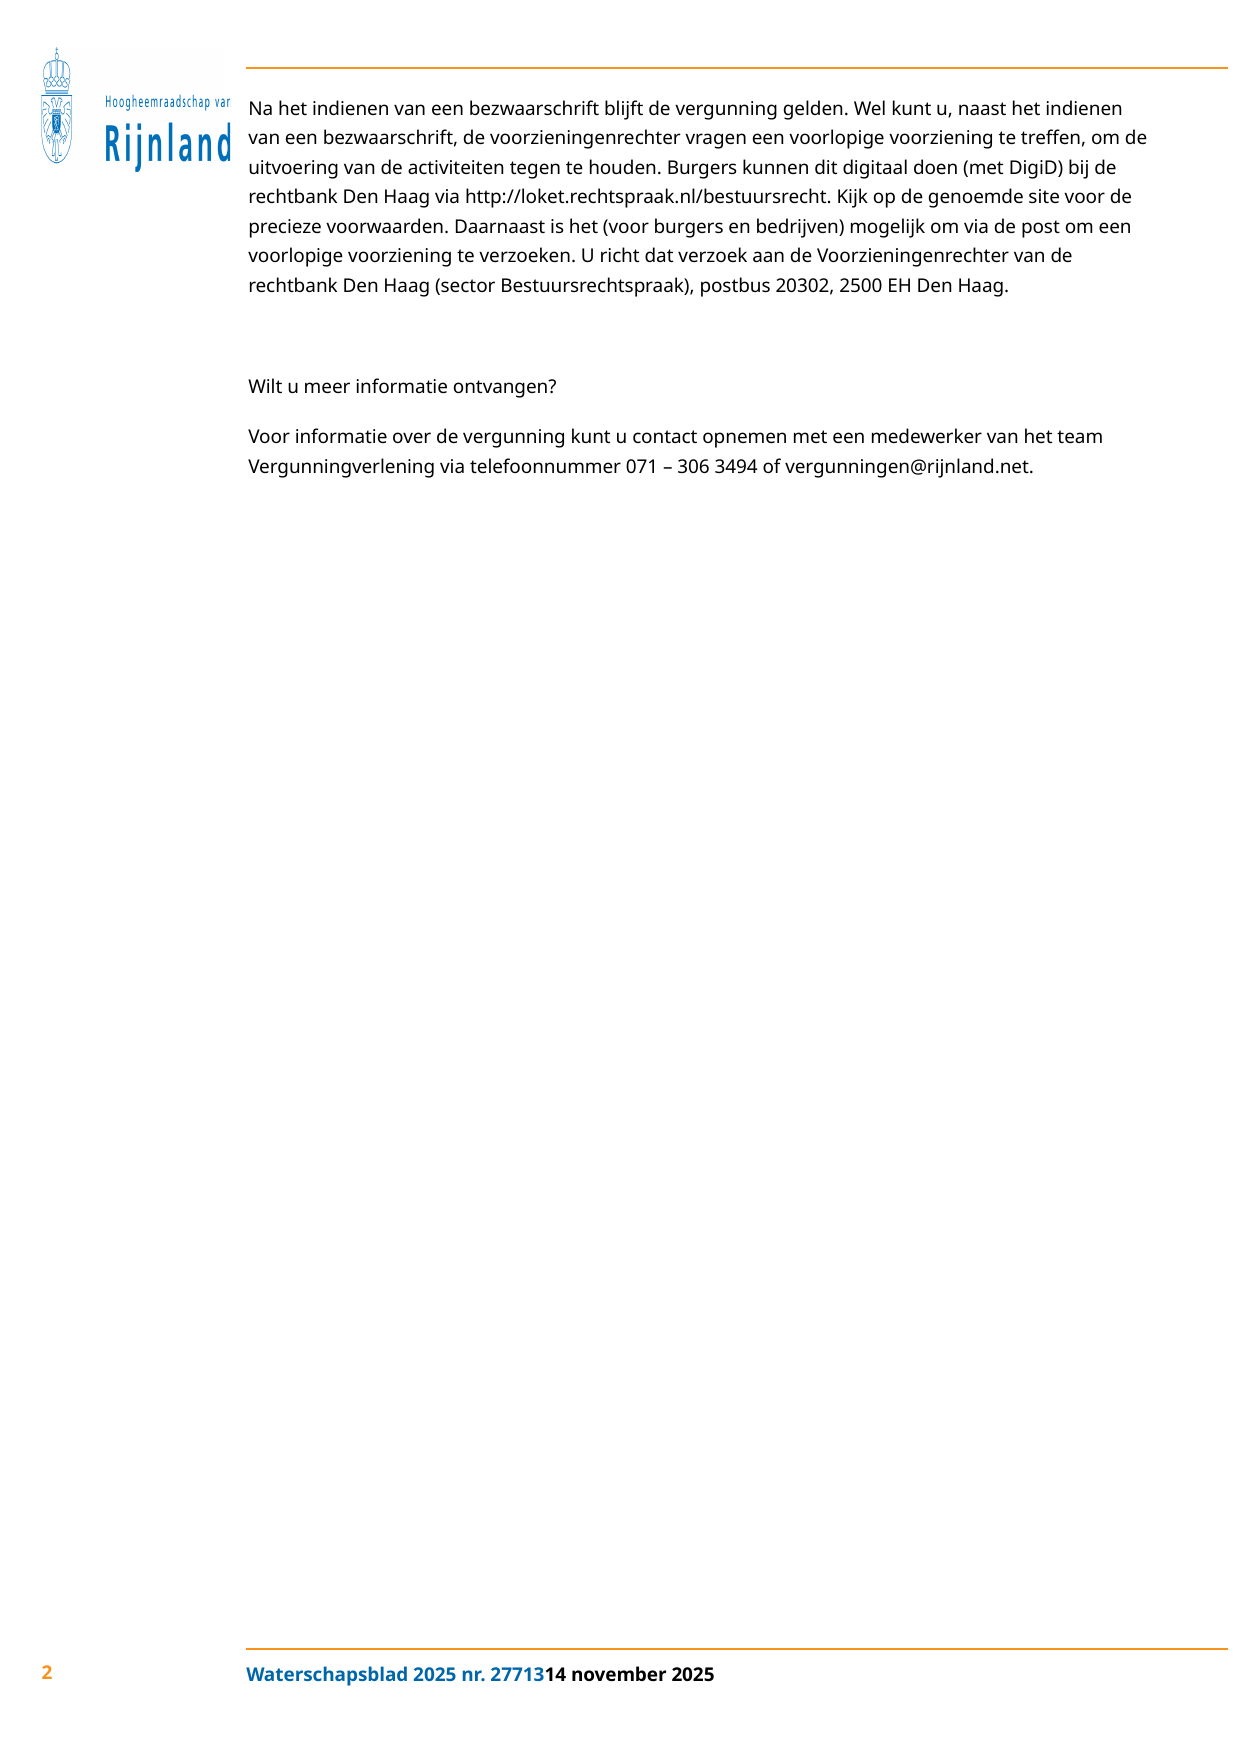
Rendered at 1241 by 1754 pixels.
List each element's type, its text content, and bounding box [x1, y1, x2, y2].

picture [41, 47, 231, 172]
text Wilt u meer informatie ontvangen? [248, 373, 1152, 399]
text Voor informatie over de vergunning kunt u contact opnemen met een medewerker van het team Vergunningverlening via telefoonnummer 071 – 306 3494 of vergunningen@rijnland.net. [248, 423, 1152, 479]
text Na het indienen van een bezwaarschrift blijft de vergunning gelden. Wel kunt u, naast het indienen van een bezwaarschrift, de voorzieningenrechter vragen een voorlopige voorziening te treffen, om de uitvoering van de activiteiten tegen te houden. Burgers kunnen dit digitaal doen (met DigiD) bij de rechtbank Den Haag via http://loket.rechtspraak.nl/bestuursrecht. Kijk op de genoemde site voor de precieze voorwaarden. Daarnaast is het (voor burgers en bedrijven) mogelijk om via de post om een voorlopige voorziening te verzoeken. U richt dat verzoek aan de Voorzieningenrechter van de rechtbank Den Haag (sector Bestuursrechtspraak), postbus 20302, 2500 EH Den Haag. [248, 95, 1152, 298]
